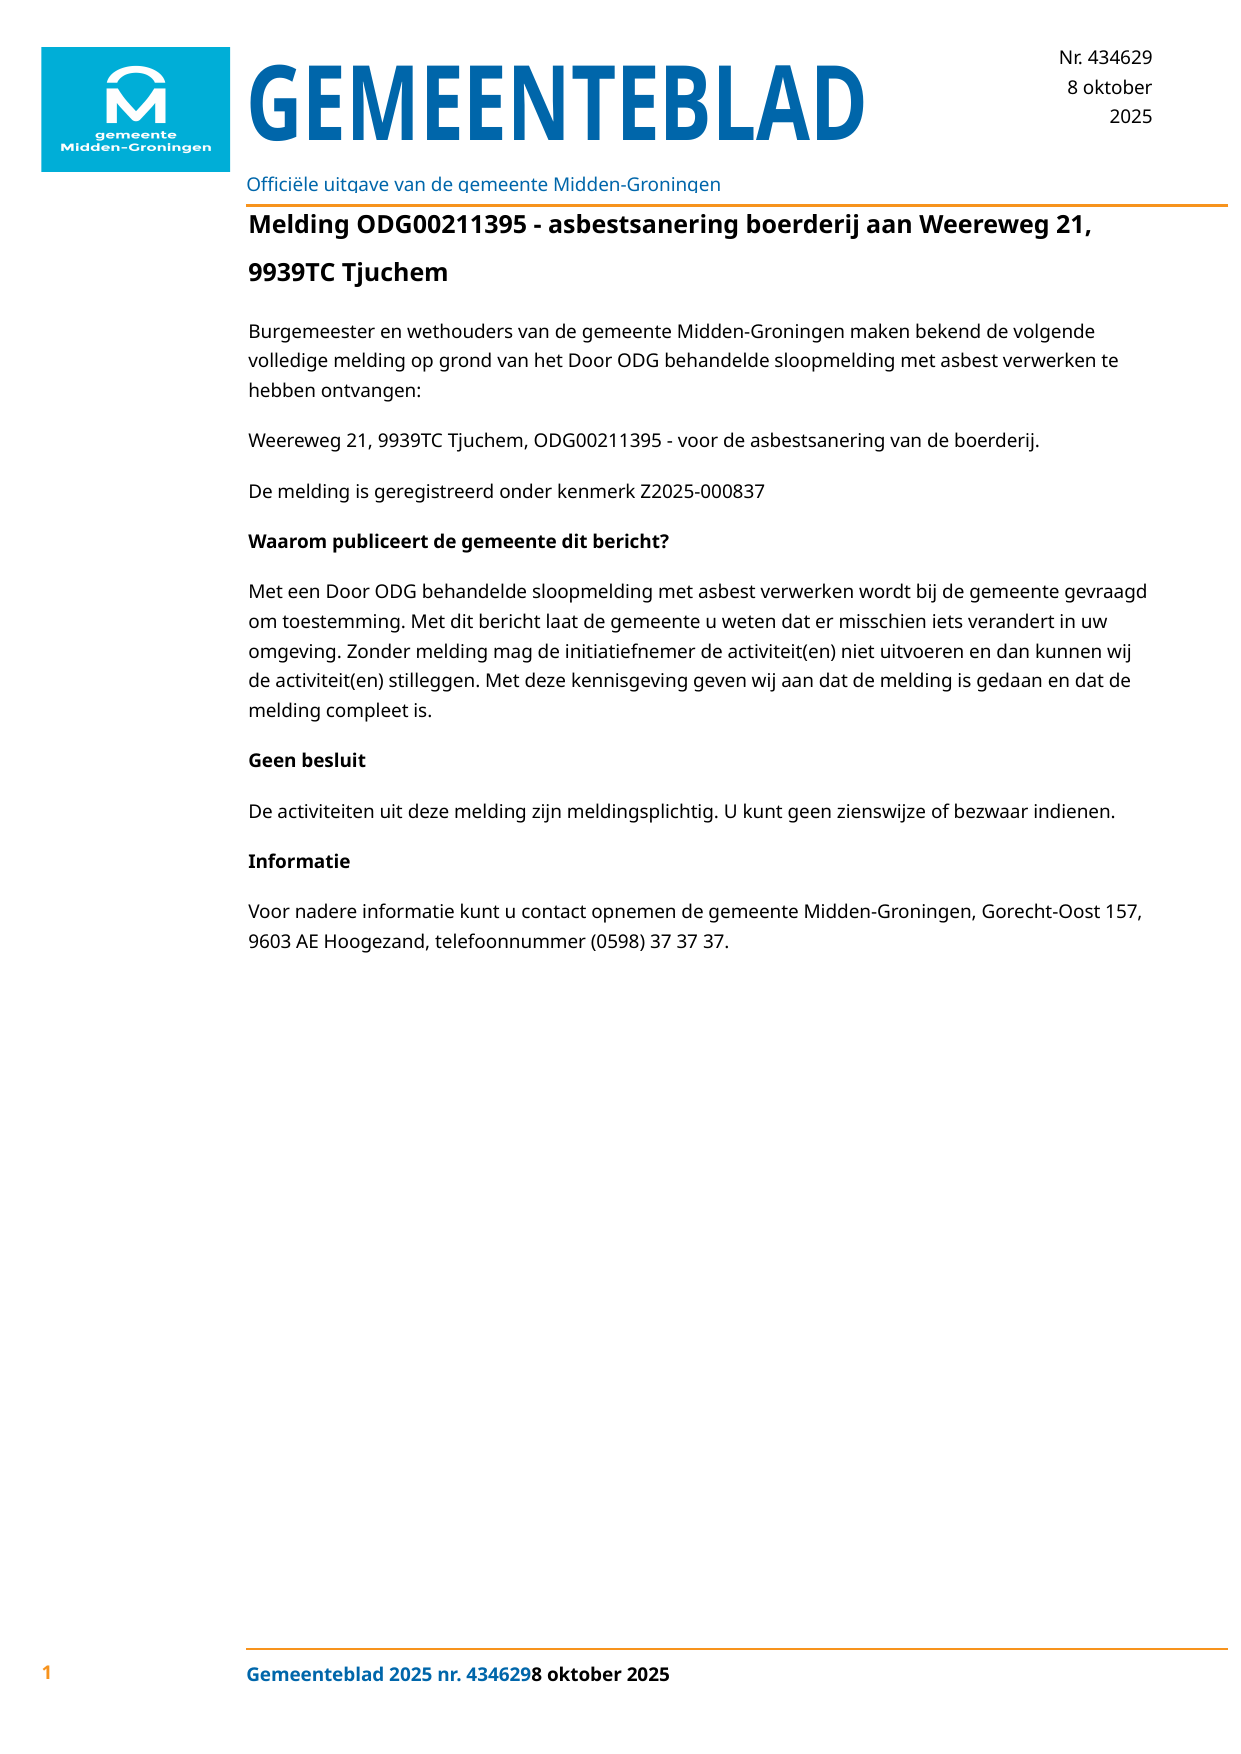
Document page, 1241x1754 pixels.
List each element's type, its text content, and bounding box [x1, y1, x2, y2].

text Met een Door ODG behandelde sloopmelding met asbest verwerken wordt bij de gemeente gevraagd om toestemming. Met dit bericht laat de gemeente u weten dat er misschien iets verandert in uw omgeving. Zonder melding mag de initiatiefnemer de activiteit(en) niet uitvoeren en dan kunnen wij de activiteit(en) stilleggen. Met deze kennisgeving geven wij aan dat de melding is gedaan en dat de melding compleet is. [248, 579, 1152, 723]
picture [107, 89, 165, 122]
text Waarom publiceert de gemeente dit bericht? [248, 528, 1152, 554]
picture [108, 66, 164, 82]
text Geen besluit [248, 747, 1152, 773]
text De melding is geregistreerd onder kenmerk Z2025-000837 [248, 478, 1152, 504]
text Melding ODG00211395 - asbestsanering boerderij aan Weereweg 21, 9939TC Tjuchem [248, 207, 1152, 288]
text Weereweg 21, 9939TC Tjuchem, ODG00211395 - voor de asbestsanering van de boerderij. [248, 427, 1152, 453]
text De activiteiten uit deze melding zijn meldingsplichtig. U kunt geen zienswijze of bezwaar indienen. [248, 798, 1152, 824]
picture [184, 146, 190, 153]
text Informatie [248, 848, 1152, 874]
text Voor nadere informatie kunt u contact opnemen de gemeente Midden-Groningen, Gorecht-Oost 157, 9603 AE Hoogezand, telefoonnummer (0598) 37 37 37. [248, 899, 1152, 954]
text Burgemeester en wethouders van de gemeente Midden-Groningen maken bekend de volgende volledige melding op grond van het Door ODG behandelde sloopmelding met asbest verwerken te hebben ontvangen: [248, 318, 1152, 403]
